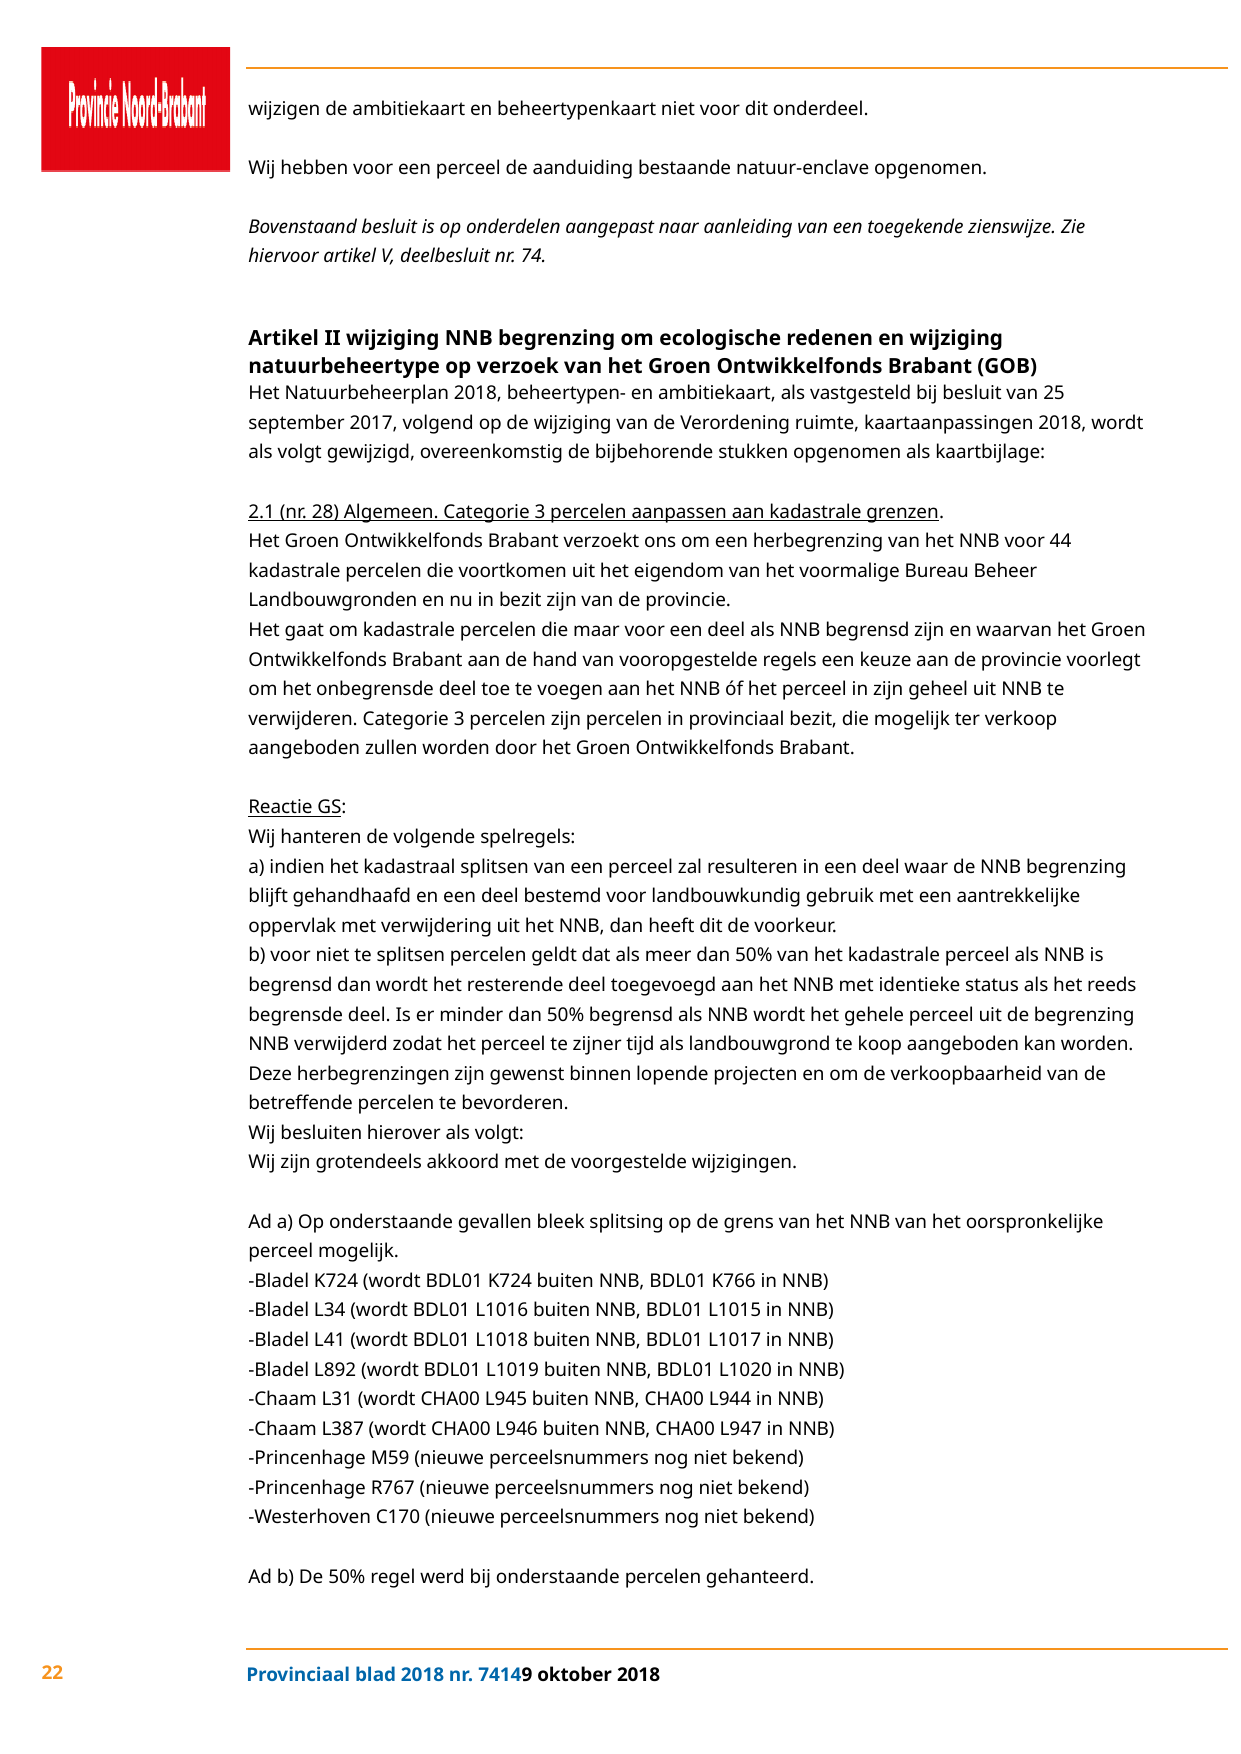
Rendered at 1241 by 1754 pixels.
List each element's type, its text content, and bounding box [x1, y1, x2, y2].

text Artikel II wijziging NNB begrenzing om ecologische redenen en wijziging natuurbeheertype op verzoek van het Groen Ontwikkelfonds Brabant (GOB) [248, 323, 1152, 379]
text Het Natuurbeheerplan 2018, beheertypen- en ambitiekaart, als vastgesteld bij besluit van 25 september 2017, volgend op de wijziging van de Verordening ruimte, kaartaanpassingen 2018, wordt als volgt gewijzigd, overeenkomstig de bijbehorende stukken opgenomen als kaartbijlage: [248, 379, 1152, 464]
text -Bladel K724 (wordt BDL01 K724 buiten NNB, BDL01 K766 in NNB) [248, 1267, 1152, 1293]
text b) voor niet te splitsen percelen geldt dat als meer dan 50% van het kadastrale perceel als NNB is begrensd dan wordt het resterende deel toegevoegd aan het NNB met identieke status als het reeds begrensde deel. Is er minder dan 50% begrensd als NNB wordt het gehele perceel uit de begrenzing NNB verwijderd zodat het perceel te zijner tijd als landbouwgrond te koop aangeboden kan worden. [248, 942, 1152, 1056]
text a) indien het kadastraal splitsen van een perceel zal resulteren in een deel waar de NNB begrenzing blijft gehandhaafd en een deel bestemd voor landbouwkundig gebruik met een aantrekkelijke oppervlak met verwijdering uit het NNB, dan heeft dit de voorkeur. [248, 853, 1152, 938]
text Reactie GS: [248, 794, 1152, 819]
text Wij hebben voor een perceel de aanduiding bestaande natuur-enclave opgenomen. [248, 154, 1152, 180]
text Wij hanteren de volgende spelregels: [248, 823, 1152, 849]
text Bovenstaand besluit is op onderdelen aangepast naar aanleiding van een toegekende zienswijze. Zie hiervoor artikel V, deelbesluit nr. 74. [248, 213, 1152, 268]
text -Bladel L34 (wordt BDL01 L1016 buiten NNB, BDL01 L1015 in NNB) [248, 1297, 1152, 1322]
text Wij besluiten hierover als volgt: [248, 1119, 1152, 1145]
text -Bladel L892 (wordt BDL01 L1019 buiten NNB, BDL01 L1020 in NNB) [248, 1356, 1152, 1382]
text wijzigen de ambitiekaart en beheertypenkaart niet voor dit onderdeel. [248, 95, 1152, 121]
text -Bladel L41 (wordt BDL01 L1018 buiten NNB, BDL01 L1017 in NNB) [248, 1326, 1152, 1352]
text -Princenhage M59 (nieuwe perceelsnummers nog niet bekend) [248, 1444, 1152, 1470]
text Ad a) Op onderstaande gevallen bleek splitsing op de grens van het NNB van het oorspronkelijke perceel mogelijk. [248, 1208, 1152, 1263]
text Wij zijn grotendeels akkoord met de voorgestelde wijzigingen. [248, 1149, 1152, 1174]
text -Chaam L387 (wordt CHA00 L946 buiten NNB, CHA00 L947 in NNB) [248, 1415, 1152, 1441]
text -Princenhage R767 (nieuwe perceelsnummers nog niet bekend) [248, 1474, 1152, 1500]
text 2.1 (nr. 28) Algemeen. Categorie 3 percelen aanpassen aan kadastrale grenzen. [248, 498, 1152, 524]
text -Chaam L31 (wordt CHA00 L945 buiten NNB, CHA00 L944 in NNB) [248, 1385, 1152, 1411]
text Deze herbegrenzingen zijn gewenst binnen lopende projecten en om de verkoopbaarheid van de betreffende percelen te bevorderen. [248, 1060, 1152, 1115]
picture [41, 47, 231, 172]
text -Westerhoven C170 (nieuwe perceelsnummers nog niet bekend) [248, 1504, 1152, 1529]
text Het gaat om kadastrale percelen die maar voor een deel als NNB begrensd zijn en waarvan het Groen Ontwikkelfonds Brabant aan de hand van vooropgestelde regels een keuze aan de provincie voorlegt om het onbegrensde deel toe te voegen aan het NNB óf het perceel in zijn geheel uit NNB te verwijderen. Categorie 3 percelen zijn percelen in provinciaal bezit, die mogelijk ter verkoop aangeboden zullen worden door het Groen Ontwikkelfonds Brabant. [248, 616, 1152, 760]
text Ad b) De 50% regel werd bij onderstaande percelen gehanteerd. [248, 1563, 1152, 1589]
text Het Groen Ontwikkelfonds Brabant verzoekt ons om een herbegrenzing van het NNB voor 44 kadastrale percelen die voortkomen uit het eigendom van het voormalige Bureau Beheer Landbouwgronden en nu in bezit zijn van de provincie. [248, 527, 1152, 612]
